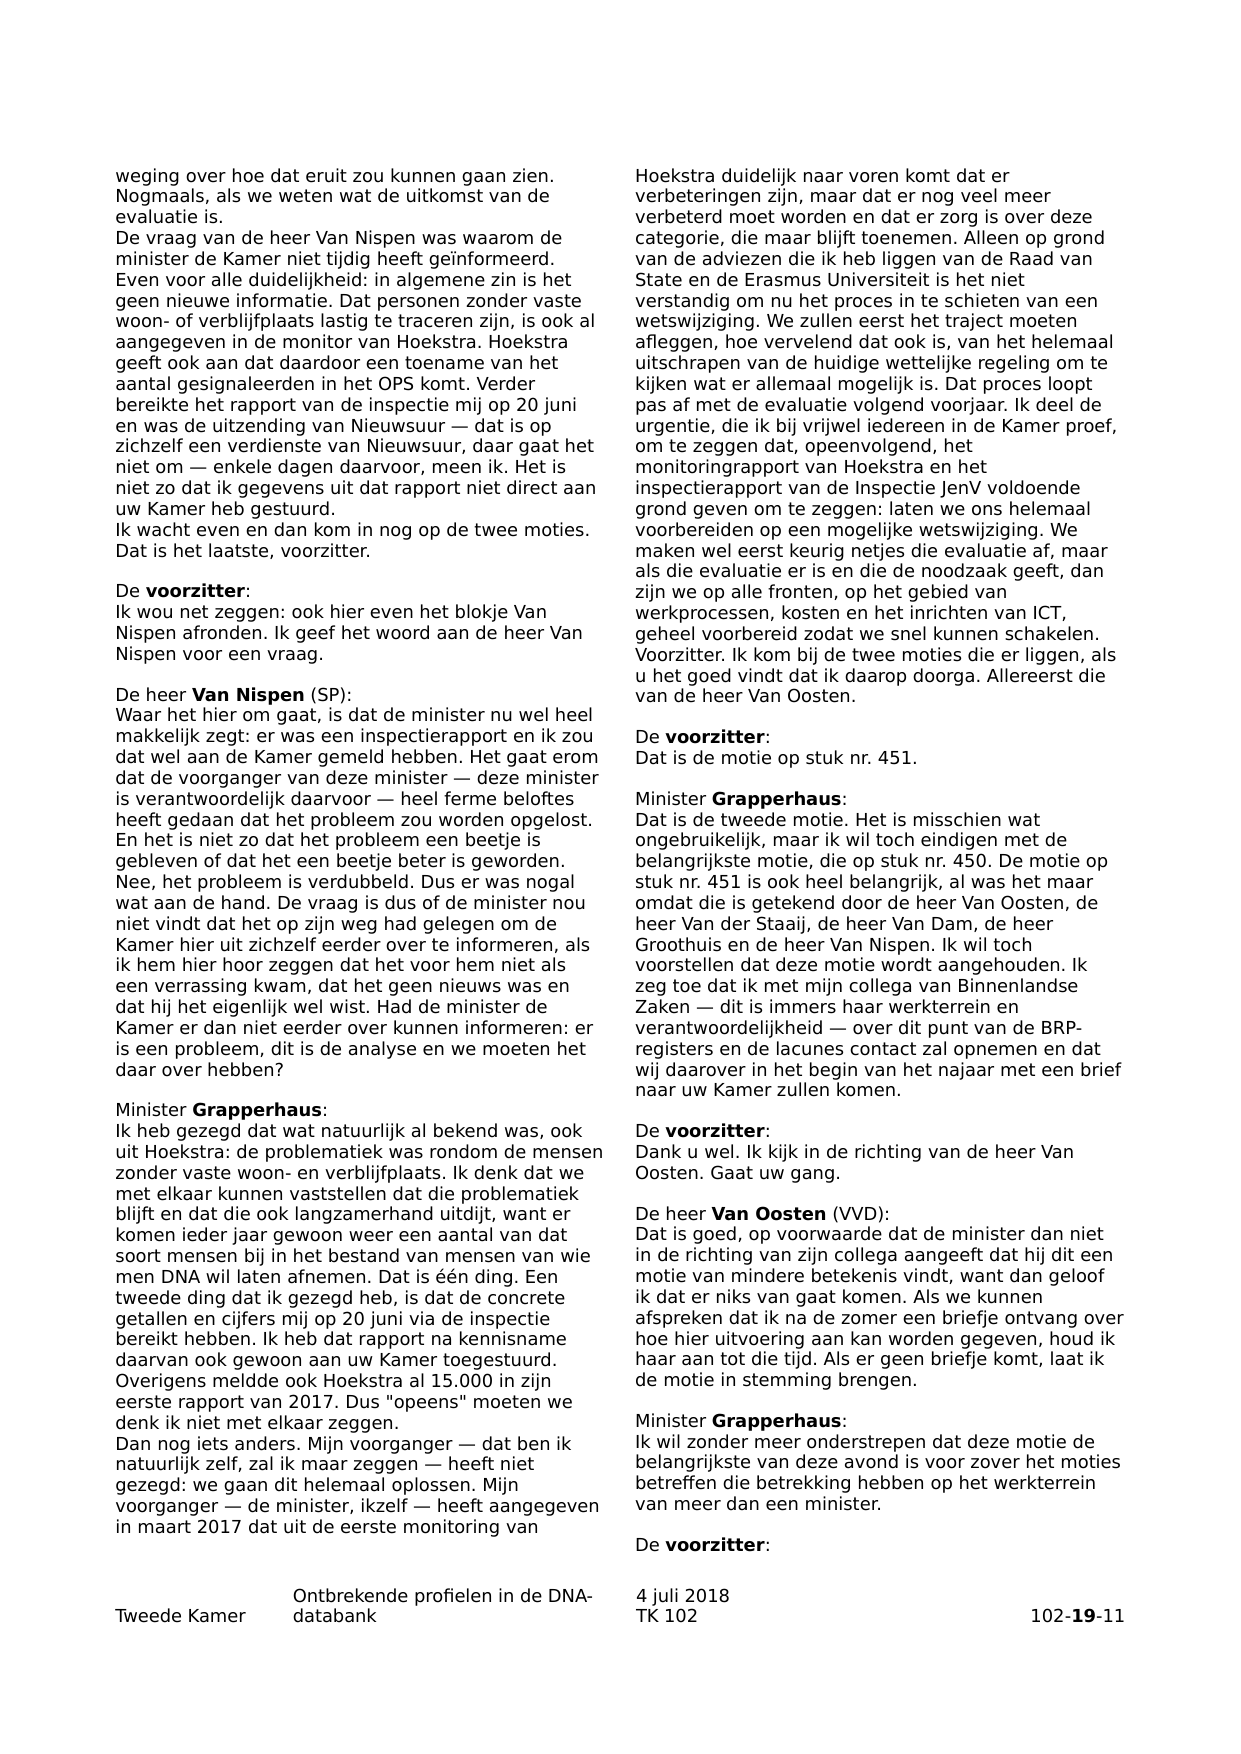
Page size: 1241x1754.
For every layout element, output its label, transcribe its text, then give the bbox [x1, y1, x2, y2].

text Minister Grapperhaus: [635, 788, 1125, 809]
text Ik heb gezegd dat wat natuurlijk al bekend was, ook uit Hoekstra: de problematiek was rondom de mensen zonder vaste woon- en verblijfplaats. Ik denk dat we met elkaar kunnen vaststellen dat die problematiek blijft en dat die ook langzamerhand uitdijt, want er komen ieder jaar gewoon weer een aantal van dat soort mensen bij in het bestand van mensen van wie men DNA wil laten afnemen. Dat is één ding. Een tweede ding dat ik gezegd heb, is dat de concrete getallen en cijfers mij op 20 juni via de inspectie bereikt hebben. Ik heb dat rapport na kennisname daarvan ook gewoon aan uw Kamer toegestuurd. Overigens meldde ook Hoekstra al 15.000 in zijn eerste rapport van 2017. Dus "opeens" moeten we denk ik niet met elkaar zeggen. [115, 1121, 605, 1433]
text Dat is de motie op stuk nr. 451. [635, 748, 1125, 768]
text Ik wou net zeggen: ook hier even het blokje Van Nispen afronden. Ik geef het woord aan de heer Van Nispen voor een vraag. [115, 602, 605, 664]
text Voorzitter. Ik kom bij de twee moties die er liggen, als u het goed vindt dat ik daarop doorga. Allereerst die van de heer Van Oosten. [635, 644, 1125, 707]
text Ik wacht even en dan kom in nog op de twee moties. Dat is het laatste, voorzitter. [115, 519, 605, 561]
text Waar het hier om gaat, is dat de minister nu wel heel makkelijk zegt: er was een inspectierapport en ik zou dat wel aan de Kamer gemeld hebben. Het gaat erom dat de voorganger van deze minister — deze minister is verantwoordelijk daarvoor — heel ferme beloftes heeft gedaan dat het probleem zou worden opgelost. En het is niet zo dat het probleem een beetje is gebleven of dat het een beetje beter is geworden. Nee, het probleem is verdubbeld. Dus er was nogal wat aan de hand. De vraag is dus of de minister nou niet vindt dat het op zijn weg had gelegen om de Kamer hier uit zichzelf eerder over te informeren, als ik hem hier hoor zeggen dat het voor hem niet als een verrassing kwam, dat het geen nieuws was en dat hij het eigenlijk wel wist. Had de minister de Kamer er dan niet eerder over kunnen informeren: er is een probleem, dit is de analyse en we moeten het daar over hebben? [115, 705, 605, 1080]
text De voorzitter: [635, 1535, 1125, 1556]
text De voorzitter: [635, 727, 1125, 748]
text De voorzitter: [635, 1121, 1125, 1142]
text Ik wil zonder meer onderstrepen dat deze motie de belangrijkste van deze avond is voor zover het moties betreffen die betrekking hebben op het werkterrein van meer dan een minister. [635, 1431, 1125, 1515]
text Minister Grapperhaus: [115, 1100, 605, 1121]
text Dat is goed, op voorwaarde dat de minister dan niet in de richting van zijn collega aangeeft dat hij dit een motie van mindere betekenis vindt, want dan geloof ik dat er niks van gaat komen. Als we kunnen afspreken dat ik na de zomer een briefje ontvang over hoe hier uitvoering aan kan worden gegeven, houd ik haar aan tot die tijd. Als er geen briefje komt, laat ik de motie in stemming brengen. [635, 1224, 1125, 1391]
text weging over hoe dat eruit zou kunnen gaan zien. Nogmaals, als we weten wat de uitkomst van de evaluatie is. [115, 165, 605, 228]
text De heer Van Oosten (VVD): [635, 1203, 1125, 1224]
text Dank u wel. Ik kijk in de richting van de heer Van Oosten. Gaat uw gang. [635, 1142, 1125, 1183]
text Dan nog iets anders. Mijn voorganger — dat ben ik natuurlijk zelf, zal ik maar zeggen — heeft niet gezegd: we gaan dit helemaal oplossen. Mijn voorganger — de minister, ikzelf — heeft aangegeven in maart 2017 dat uit de eerste monitoring van [115, 1433, 605, 1537]
text De heer Van Nispen (SP): [115, 684, 605, 705]
text De vraag van de heer Van Nispen was waarom de minister de Kamer niet tijdig heeft geïnformeerd. Even voor alle duidelijkheid: in algemene zin is het geen nieuwe informatie. Dat personen zonder vaste woon- of verblijfplaats lastig te traceren zijn, is ook al aangegeven in de monitor van Hoekstra. Hoekstra geeft ook aan dat daardoor een toename van het aantal gesignaleerden in het OPS komt. Verder bereikte het rapport van de inspectie mij op 20 juni en was de uitzending van Nieuwsuur — dat is op zichzelf een verdienste van Nieuwsuur, daar gaat het niet om — enkele dagen daarvoor, meen ik. Het is niet zo dat ik gegevens uit dat rapport niet direct aan uw Kamer heb gestuurd. [115, 228, 605, 519]
text Dat is de tweede motie. Het is misschien wat ongebruikelijk, maar ik wil toch eindigen met de belangrijkste motie, die op stuk nr. 450. De motie op stuk nr. 451 is ook heel belangrijk, al was het maar omdat die is getekend door de heer Van Oosten, de heer Van der Staaij, de heer Van Dam, de heer Groothuis en de heer Van Nispen. Ik wil toch voorstellen dat deze motie wordt aangehouden. Ik zeg toe dat ik met mijn collega van Binnenlandse Zaken — dit is immers haar werkterrein en verantwoordelijkheid — over dit punt van de BRP-registers en de lacunes contact zal opnemen en dat wij daarover in het begin van het najaar met een brief naar uw Kamer zullen komen. [635, 809, 1125, 1101]
text De voorzitter: [115, 581, 605, 602]
text Hoekstra duidelijk naar voren komt dat er verbeteringen zijn, maar dat er nog veel meer verbeterd moet worden en dat er zorg is over deze categorie, die maar blijft toenemen. Alleen op grond van de adviezen die ik heb liggen van de Raad van State en de Erasmus Universiteit is het niet verstandig om nu het proces in te schieten van een wetswijziging. We zullen eerst het traject moeten afleggen, hoe vervelend dat ook is, van het helemaal uitschrapen van de huidige wettelijke regeling om te kijken wat er allemaal mogelijk is. Dat proces loopt pas af met de evaluatie volgend voorjaar. Ik deel de urgentie, die ik bij vrijwel iedereen in de Kamer proef, om te zeggen dat, opeenvolgend, het monitoringrapport van Hoekstra en het inspectierapport van de Inspectie JenV voldoende grond geven om te zeggen: laten we ons helemaal voorbereiden op een mogelijke wetswijziging. We maken wel eerst keurig netjes die evaluatie af, maar als die evaluatie er is en die de noodzaak geeft, dan zijn we op alle fronten, op het gebied van werkprocessen, kosten en het inrichten van ICT, geheel voorbereid zodat we snel kunnen schakelen. [635, 165, 1125, 644]
text Minister Grapperhaus: [635, 1411, 1125, 1431]
